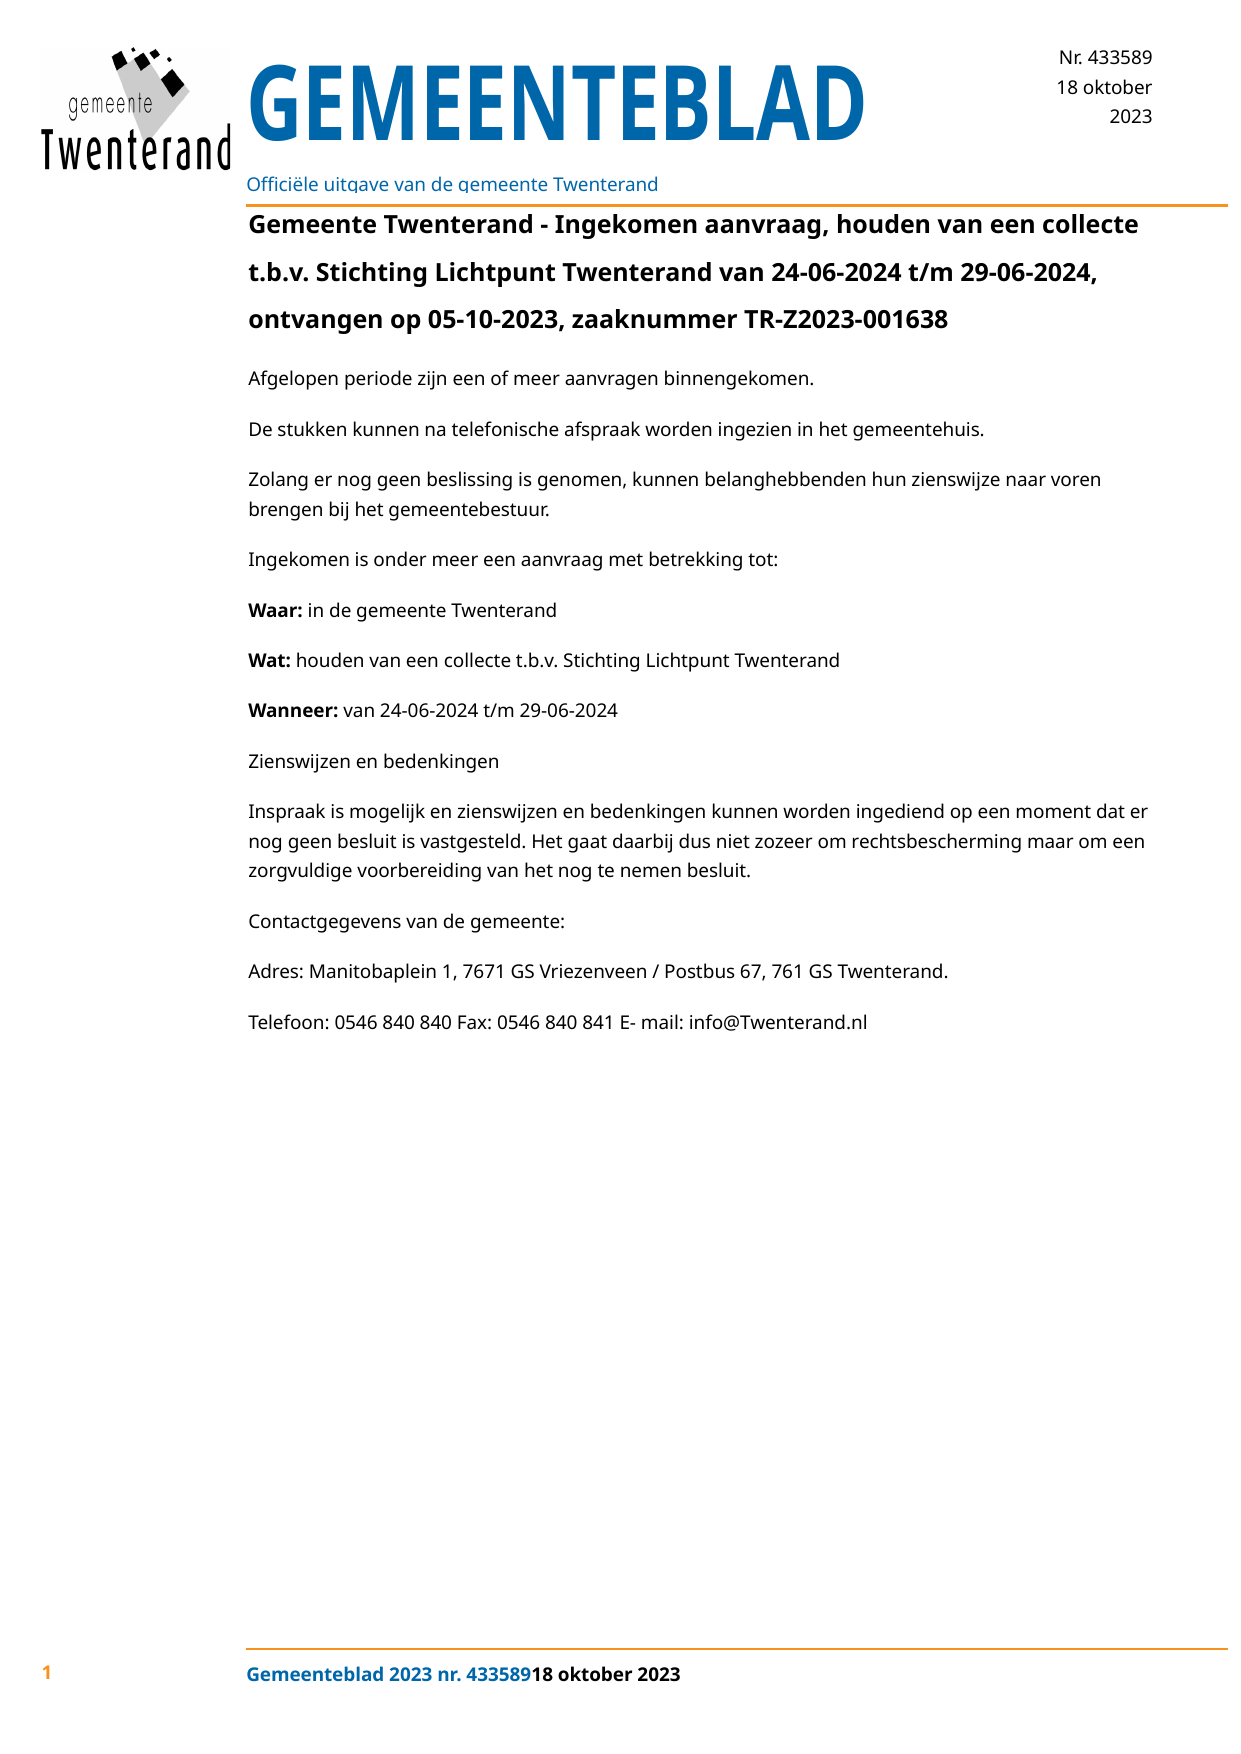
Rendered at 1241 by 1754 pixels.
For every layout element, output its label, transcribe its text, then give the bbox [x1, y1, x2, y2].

text Contactgegevens van de gemeente: [248, 908, 1152, 934]
text Wanneer: van 24-06-2024 t/m 29-06-2024 [248, 698, 1152, 723]
text Wat: houden van een collecte t.b.v. Stichting Lichtpunt Twenterand [248, 647, 1152, 673]
text Afgelopen periode zijn een of meer aanvragen binnengekomen. [248, 366, 1152, 391]
text Zolang er nog geen beslissing is genomen, kunnen belanghebbenden hun zienswijze naar voren brengen bij het gemeentebestuur. [248, 466, 1152, 522]
text Inspraak is mogelijk en zienswijzen en bedenkingen kunnen worden ingediend op een moment dat er nog geen besluit is vastgesteld. Het gaat daarbij dus niet zozeer om rechtsbescherming maar om een zorgvuldige voorbereiding van het nog te nemen besluit. [248, 798, 1152, 883]
picture [41, 47, 231, 172]
text Adres: Manitobaplein 1, 7671 GS Vriezenveen / Postbus 67, 761 GS Twenterand. [248, 958, 1152, 984]
text Ingekomen is onder meer een aanvraag met betrekking tot: [248, 546, 1152, 572]
text Waar: in de gemeente Twenterand [248, 597, 1152, 622]
text Telefoon: 0546 840 840 Fax: 0546 840 841 E- mail: info@Twenterand.nl [248, 1009, 1152, 1034]
text Zienswijzen en bedenkingen [248, 748, 1152, 774]
text De stukken kunnen na telefonische afspraak worden ingezien in het gemeentehuis. [248, 416, 1152, 442]
text Gemeente Twenterand - Ingekomen aanvraag, houden van een collecte t.b.v. Stichting Lichtpunt Twenterand van 24-06-2024 t/m 29-06-2024, ontvangen op 05-10-2023, zaaknummer TR-Z2023-001638 [248, 207, 1152, 336]
